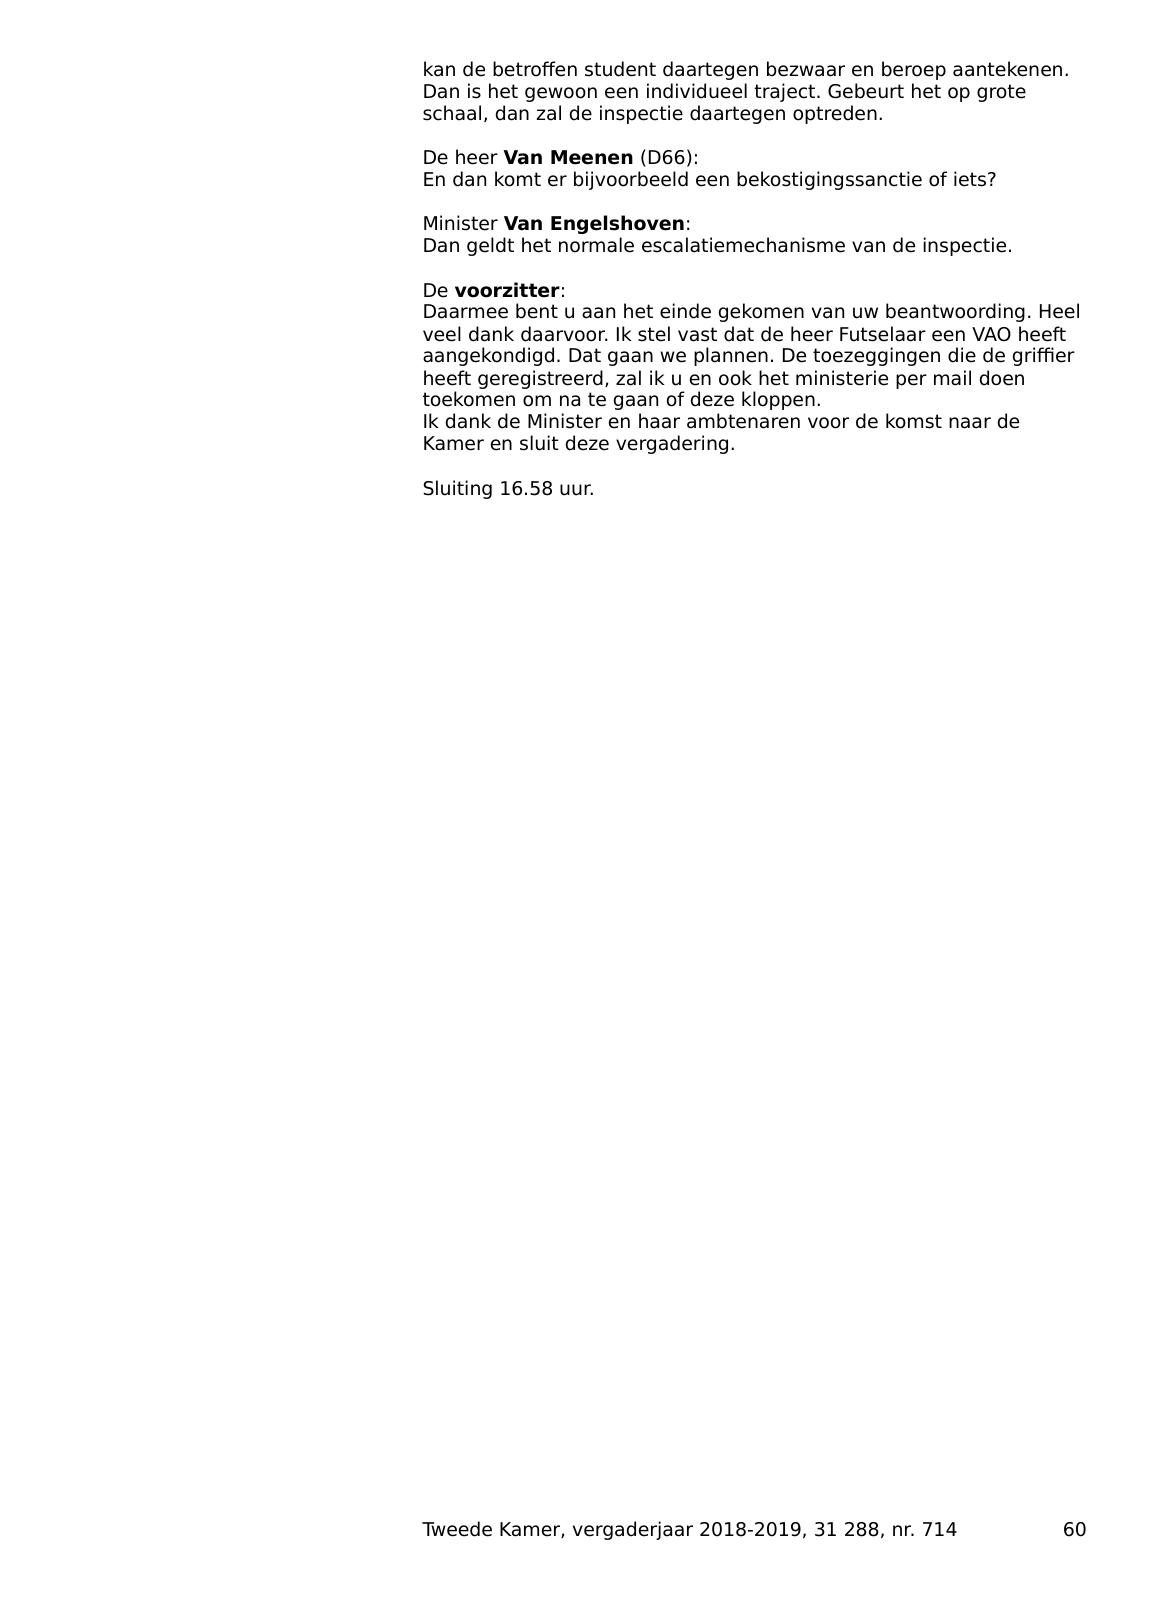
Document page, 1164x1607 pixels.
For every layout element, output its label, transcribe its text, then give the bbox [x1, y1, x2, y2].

text Minister Van Engelshoven: [422, 213, 1087, 235]
text kan de betroffen student daartegen bezwaar en beroep aantekenen. Dan is het gewoon een individueel traject. Gebeurt het op grote schaal, dan zal de inspectie daartegen optreden. [422, 59, 1087, 125]
text En dan komt er bijvoorbeeld een bekostigingssanctie of iets? [422, 169, 1087, 191]
text Daarmee bent u aan het einde gekomen van uw beantwoording. Heel veel dank daarvoor. Ik stel vast dat de heer Futselaar een VAO heeft aangekondigd. Dat gaan we plannen. De toezeggingen die de griffier heeft geregistreerd, zal ik u en ook het ministerie per mail doen toekomen om na te gaan of deze kloppen. [422, 301, 1087, 411]
text De heer Van Meenen (D66): [422, 147, 1087, 169]
text Ik dank de Minister en haar ambtenaren voor de komst naar de Kamer en sluit deze vergadering. [422, 411, 1087, 455]
text Dan geldt het normale escalatiemechanisme van de inspectie. [422, 235, 1087, 257]
text De voorzitter: [422, 279, 1087, 301]
text Sluiting 16.58 uur. [422, 477, 1087, 499]
